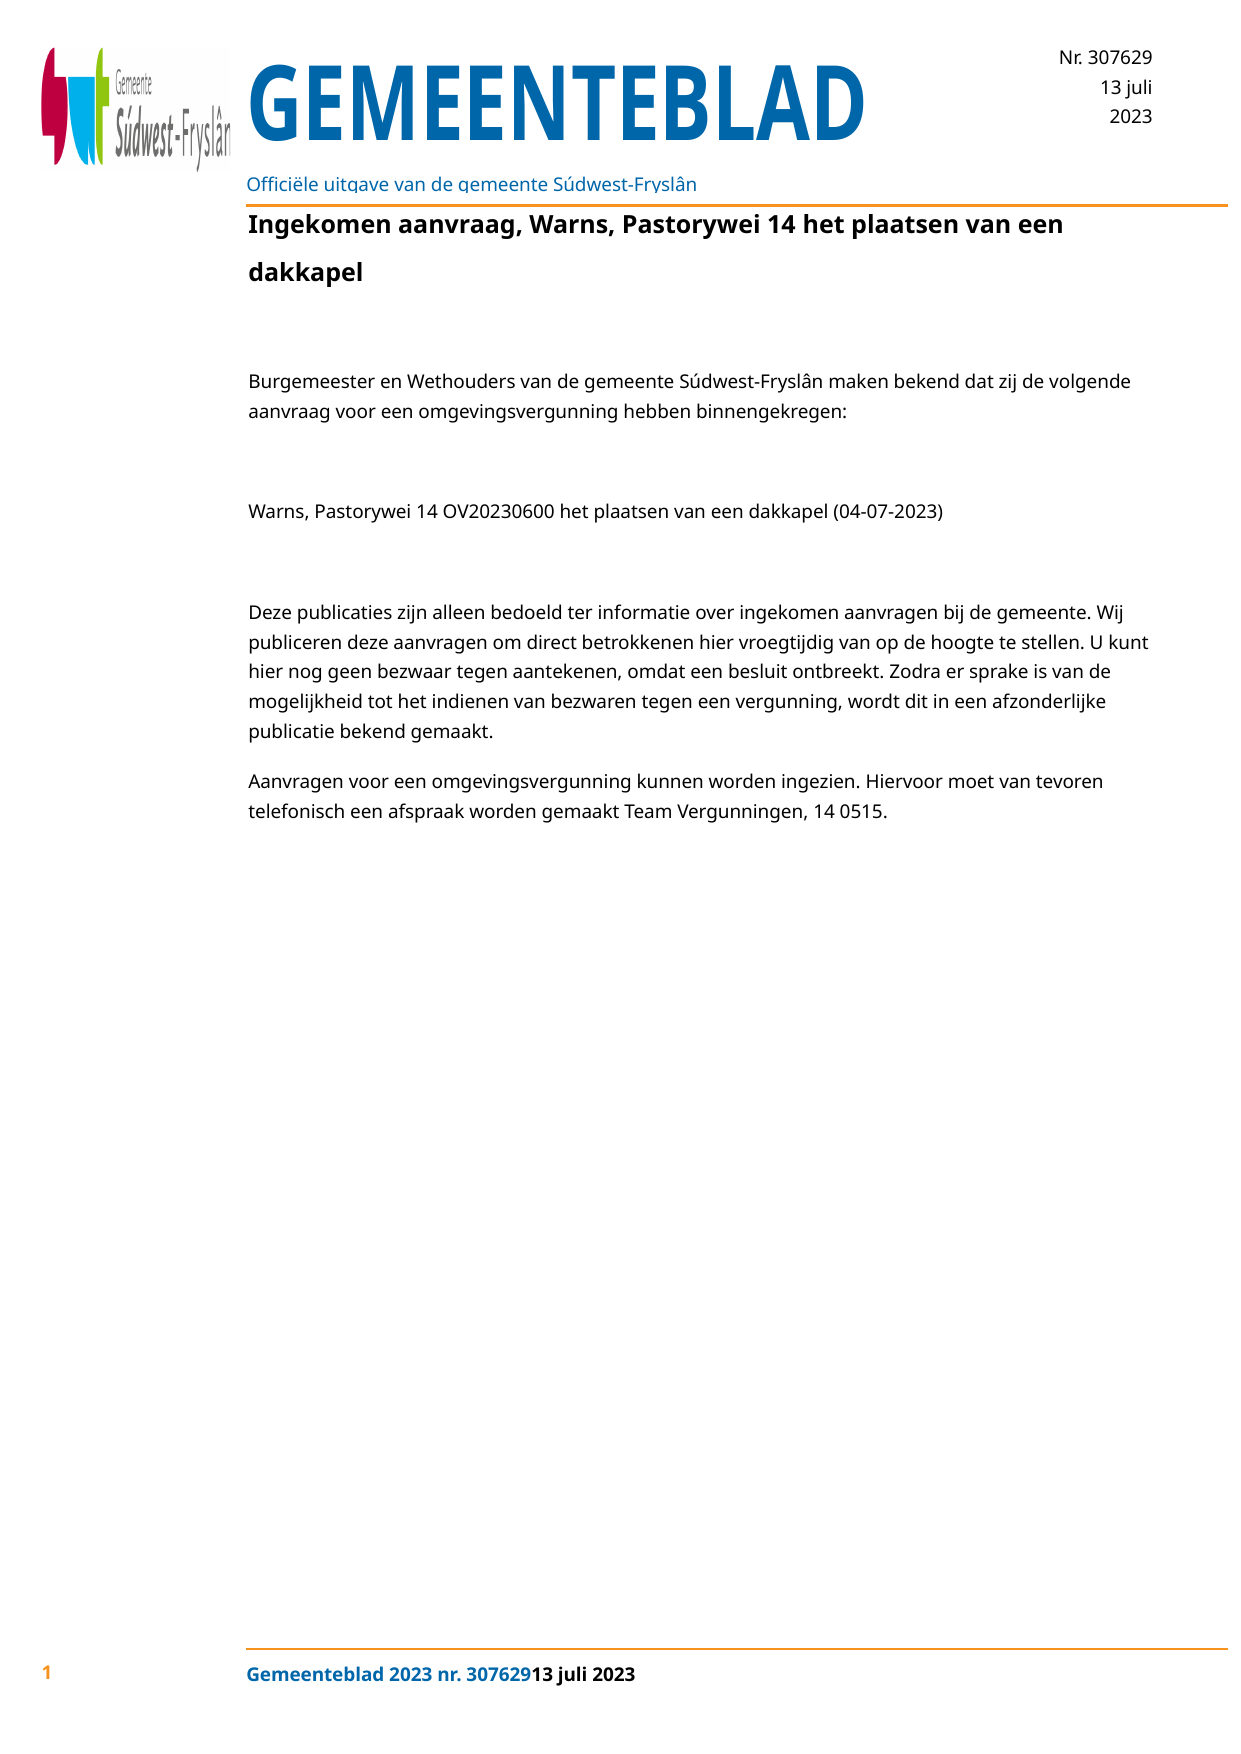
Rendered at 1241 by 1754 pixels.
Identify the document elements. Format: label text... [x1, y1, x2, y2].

text Ingekomen aanvraag, Warns, Pastorywei 14 het plaatsen van een dakkapel [248, 207, 1152, 288]
text Deze publicaties zijn alleen bedoeld ter informatie over ingekomen aanvragen bij de gemeente. Wij publiceren deze aanvragen om direct betrokkenen hier vroegtijdig van op de hoogte te stellen. U kunt hier nog geen bezwaar tegen aantekenen, omdat een besluit ontbreekt. Zodra er sprake is van de mogelijkheid tot het indienen van bezwaren tegen een vergunning, wordt dit in een afzonderlijke publicatie bekend gemaakt. [248, 599, 1152, 744]
text Warns, Pastorywei 14 OV20230600 het plaatsen van een dakkapel (04-07-2023) [248, 499, 1152, 524]
picture [41, 47, 231, 172]
text Aanvragen voor een omgevingsvergunning kunnen worden ingezien. Hiervoor moet van tevoren telefonisch een afspraak worden gemaakt Team Vergunningen, 14 0515. [248, 768, 1152, 824]
text Burgemeester en Wethouders van de gemeente Súdwest-Fryslân maken bekend dat zij de volgende aanvraag voor een omgevingsvergunning hebben binnengekregen: [248, 368, 1152, 424]
